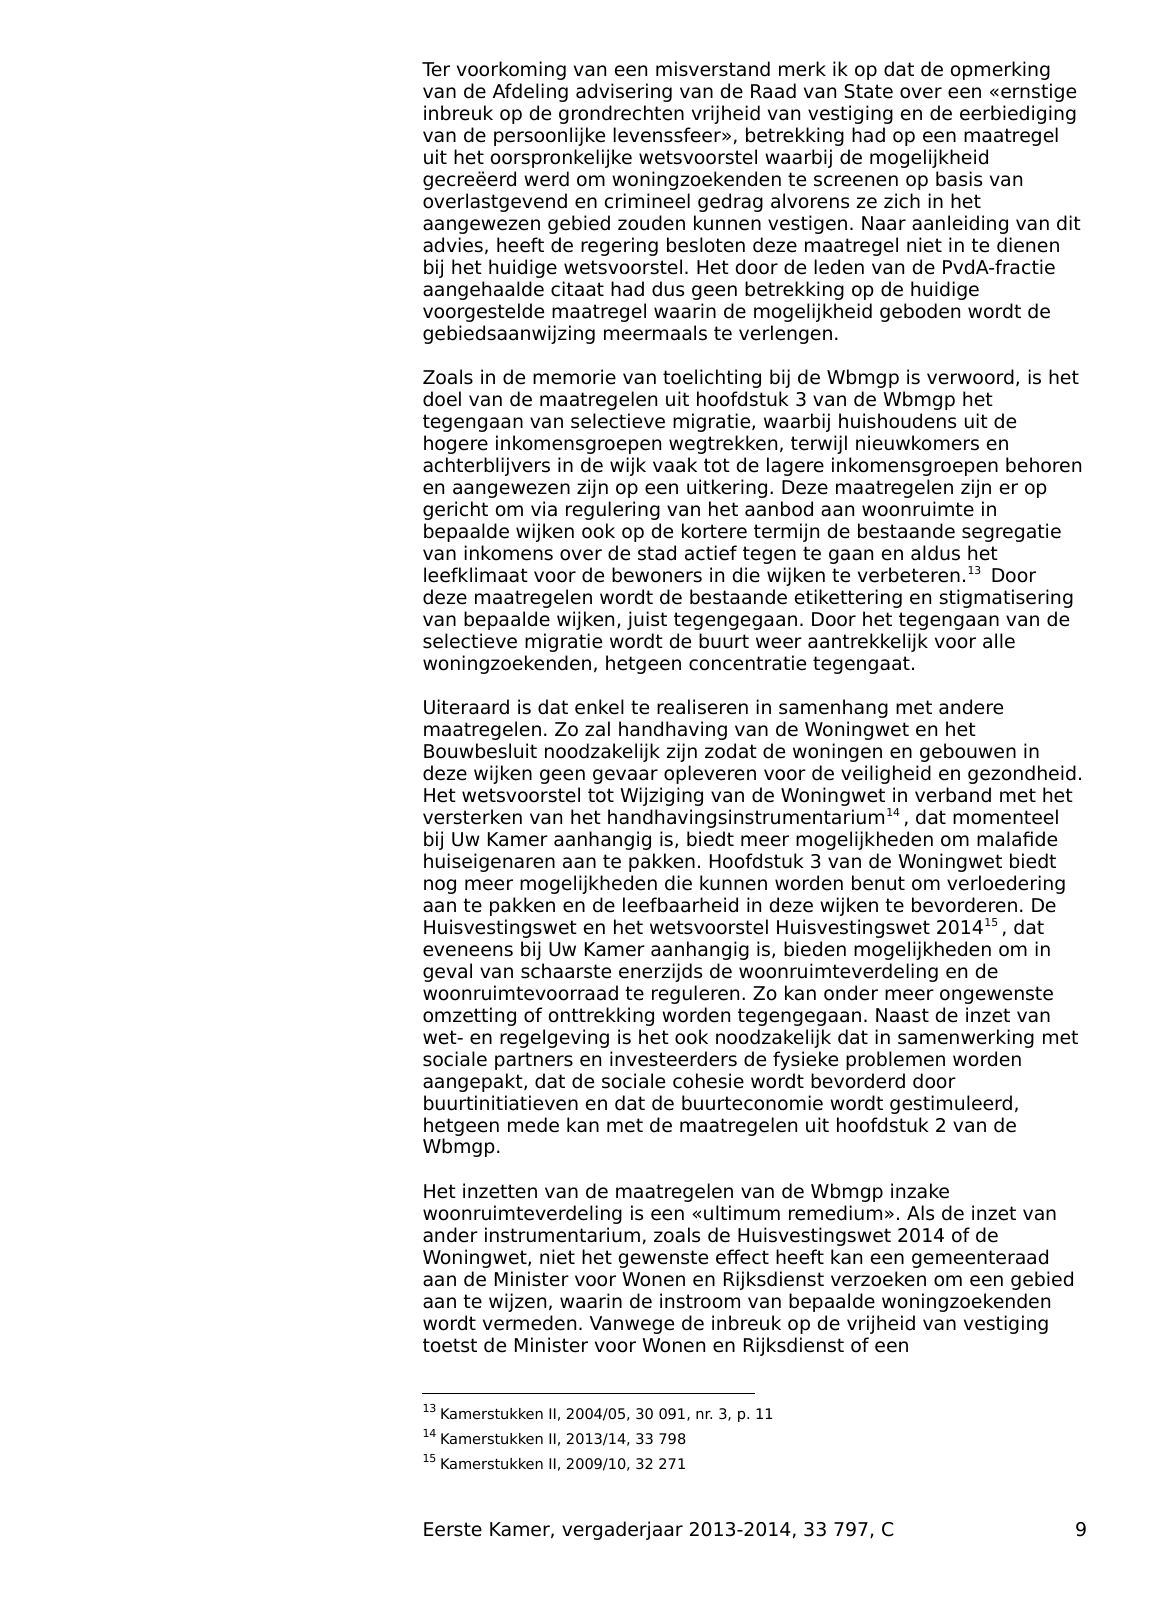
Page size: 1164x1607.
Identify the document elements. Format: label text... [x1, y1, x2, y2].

text Kamerstukken II, 2013/14, 33 798 [422, 1427, 1087, 1449]
text Ter voorkoming van een misverstand merk ik op dat de opmerking van de Afdeling advisering van de Raad van State over een «ernstige inbreuk op de grondrechten vrijheid van vestiging en de eerbiediging van de persoonlijke levenssfeer», betrekking had op een maatregel uit het oorspronkelijke wetsvoorstel waarbij de mogelijkheid gecreëerd werd om woningzoekenden te screenen op basis van overlastgevend en crimineel gedrag alvorens ze zich in het aangewezen gebied zouden kunnen vestigen. Naar aanleiding van dit advies, heeft de regering besloten deze maatregel niet in te dienen bij het huidige wetsvoorstel. Het door de leden van de PvdA-fractie aangehaalde citaat had dus geen betrekking op de huidige voorgestelde maatregel waarin de mogelijkheid geboden wordt de gebiedsaanwijzing meermaals te verlengen. [422, 59, 1087, 345]
text Uiteraard is dat enkel te realiseren in samenhang met andere maatregelen. Zo zal handhaving van de Woningwet en het Bouwbesluit noodzakelijk zijn zodat de woningen en gebouwen in deze wijken geen gevaar opleveren voor de veiligheid en gezondheid. Het wetsvoorstel tot Wijziging van de Woningwet in verband met het versterken van het handhavingsinstrumentarium, dat momenteel bij Uw Kamer aanhangig is, biedt meer mogelijkheden om malafide huiseigenaren aan te pakken. Hoofdstuk 3 van de Woningwet biedt nog meer mogelijkheden die kunnen worden benut om verloedering aan te pakken en de leefbaarheid in deze wijken te bevorderen. De Huisvestingswet en het wetsvoorstel Huisvestingswet 2014, dat eveneens bij Uw Kamer aanhangig is, bieden mogelijkheden om in geval van schaarste enerzijds de woonruimteverdeling en de woonruimtevoorraad te reguleren. Zo kan onder meer ongewenste omzetting of onttrekking worden tegengegaan. Naast de inzet van wet- en regelgeving is het ook noodzakelijk dat in samenwerking met sociale partners en investeerders de fysieke problemen worden aangepakt, dat de sociale cohesie wordt bevorderd door buurtinitiatieven en dat de buurteconomie wordt gestimuleerd, hetgeen mede kan met de maatregelen uit hoofdstuk 2 van de Wbmgp. [422, 697, 1087, 1158]
text Kamerstukken II, 2004/05, 30 091, nr. 3, p. 11 [422, 1402, 1087, 1424]
text Het inzetten van de maatregelen van de Wbmgp inzake woonruimteverdeling is een «ultimum remedium». Als de inzet van ander instrumentarium, zoals de Huisvestingswet 2014 of de Woningwet, niet het gewenste effect heeft kan een gemeenteraad aan de Minister voor Wonen en Rijksdienst verzoeken om een gebied aan te wijzen, waarin de instroom van bepaalde woningzoekenden wordt vermeden. Vanwege de inbreuk op de vrijheid van vestiging toetst de Minister voor Wonen en Rijksdienst of een [422, 1181, 1087, 1356]
text Zoals in de memorie van toelichting bij de Wbmgp is verwoord, is het doel van de maatregelen uit hoofdstuk 3 van de Wbmgp het tegengaan van selectieve migratie, waarbij huishoudens uit de hogere inkomensgroepen wegtrekken, terwijl nieuwkomers en achterblijvers in de wijk vaak tot de lagere inkomensgroepen behoren en aangewezen zijn op een uitkering. Deze maatregelen zijn er op gericht om via regulering van het aanbod aan woonruimte in bepaalde wijken ook op de kortere termijn de bestaande segregatie van inkomens over de stad actief tegen te gaan en aldus het leefklimaat voor de bewoners in die wijken te verbeteren. Door deze maatregelen wordt de bestaande etikettering en stigmatisering van bepaalde wijken, juist tegengegaan. Door het tegengaan van de selectieve migratie wordt de buurt weer aantrekkelijk voor alle woningzoekenden, hetgeen concentratie tegengaat. [422, 367, 1087, 675]
text Kamerstukken II, 2009/10, 32 271 [422, 1452, 1087, 1474]
